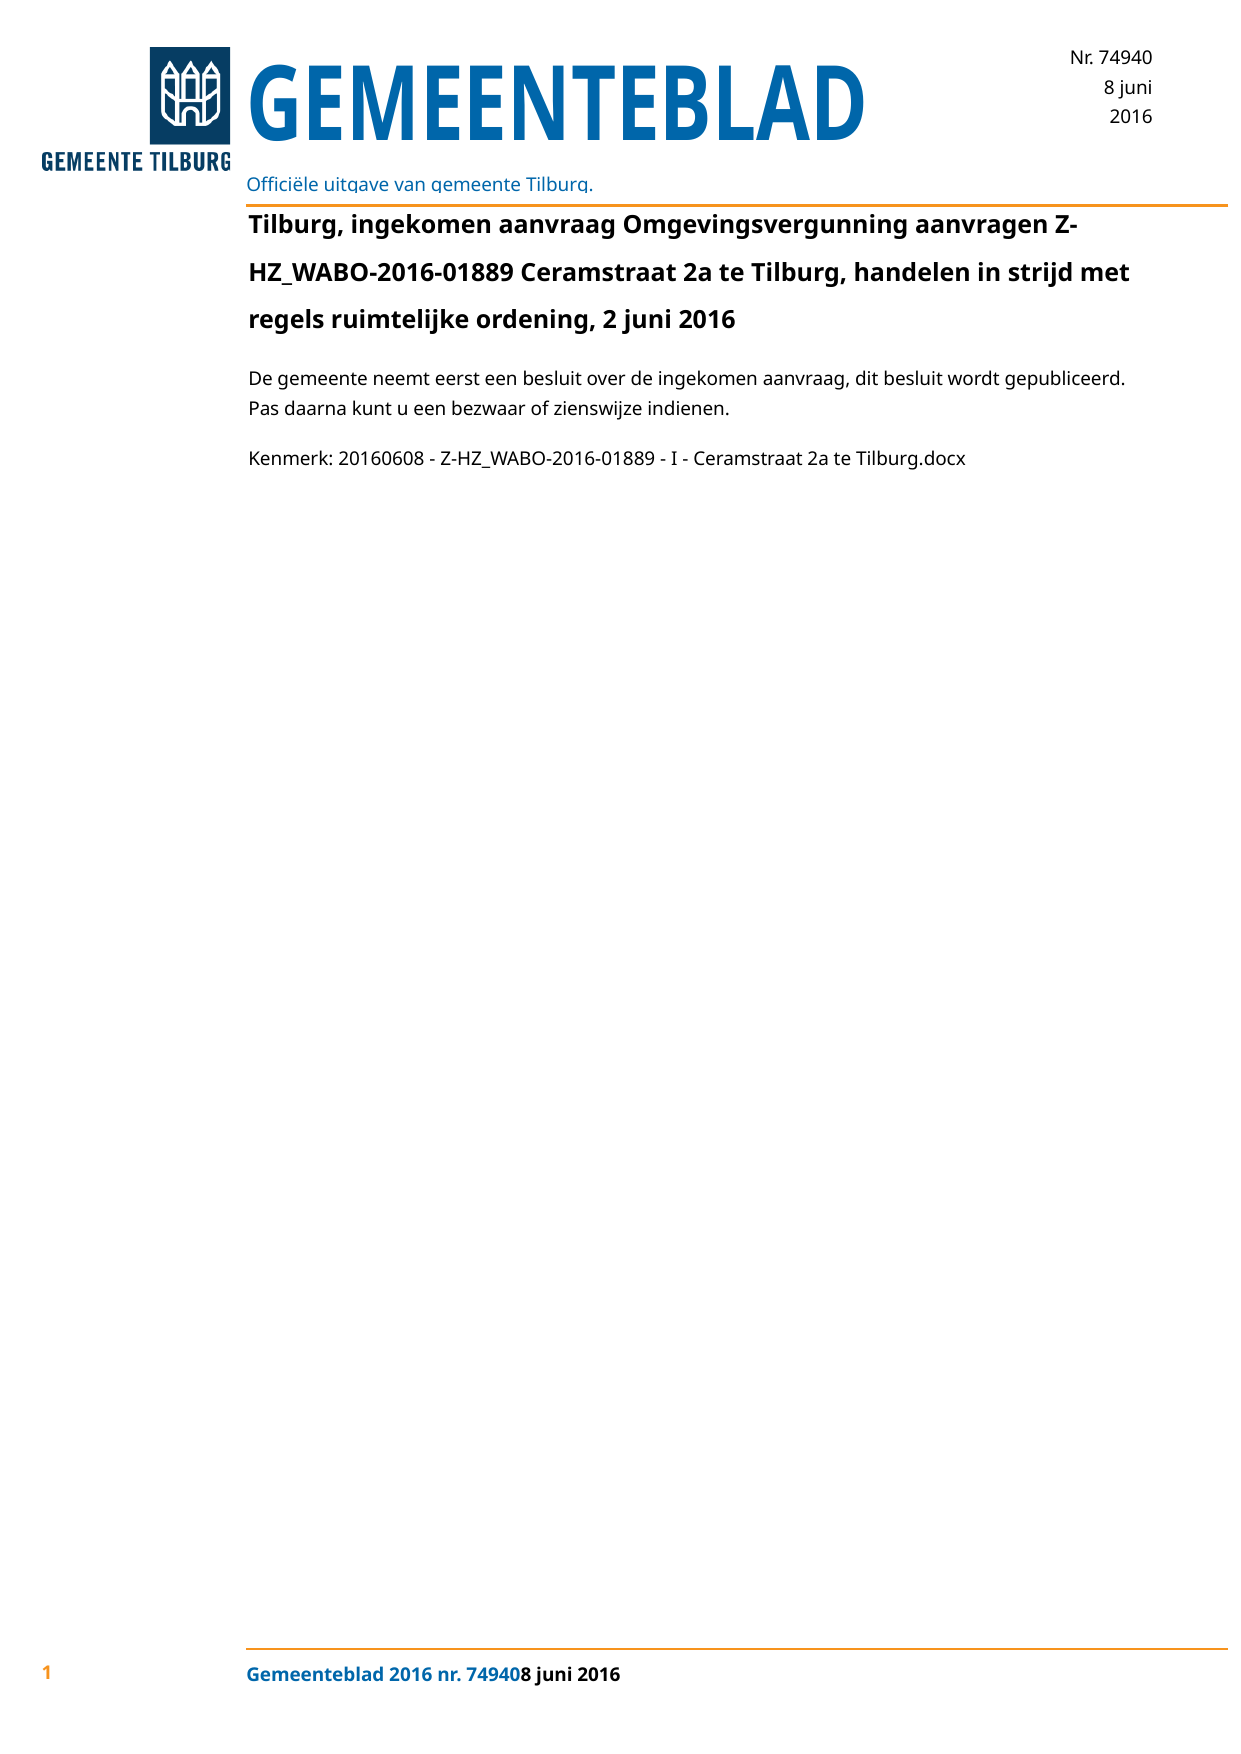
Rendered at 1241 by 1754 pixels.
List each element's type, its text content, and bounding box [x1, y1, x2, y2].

text Tilburg, ingekomen aanvraag Omgevingsvergunning aanvragen Z-HZ_WABO-2016-01889 Ceramstraat 2a te Tilburg, handelen in strijd met regels ruimtelijke ordening, 2 juni 2016 [248, 207, 1152, 336]
picture [41, 47, 231, 172]
text De gemeente neemt eerst een besluit over de ingekomen aanvraag, dit besluit wordt gepubliceerd. Pas daarna kunt u een bezwaar of zienswijze indienen. [248, 366, 1152, 421]
text Kenmerk: 20160608 - Z-HZ_WABO-2016-01889 - I - Ceramstraat 2a te Tilburg.docx [248, 446, 1152, 471]
